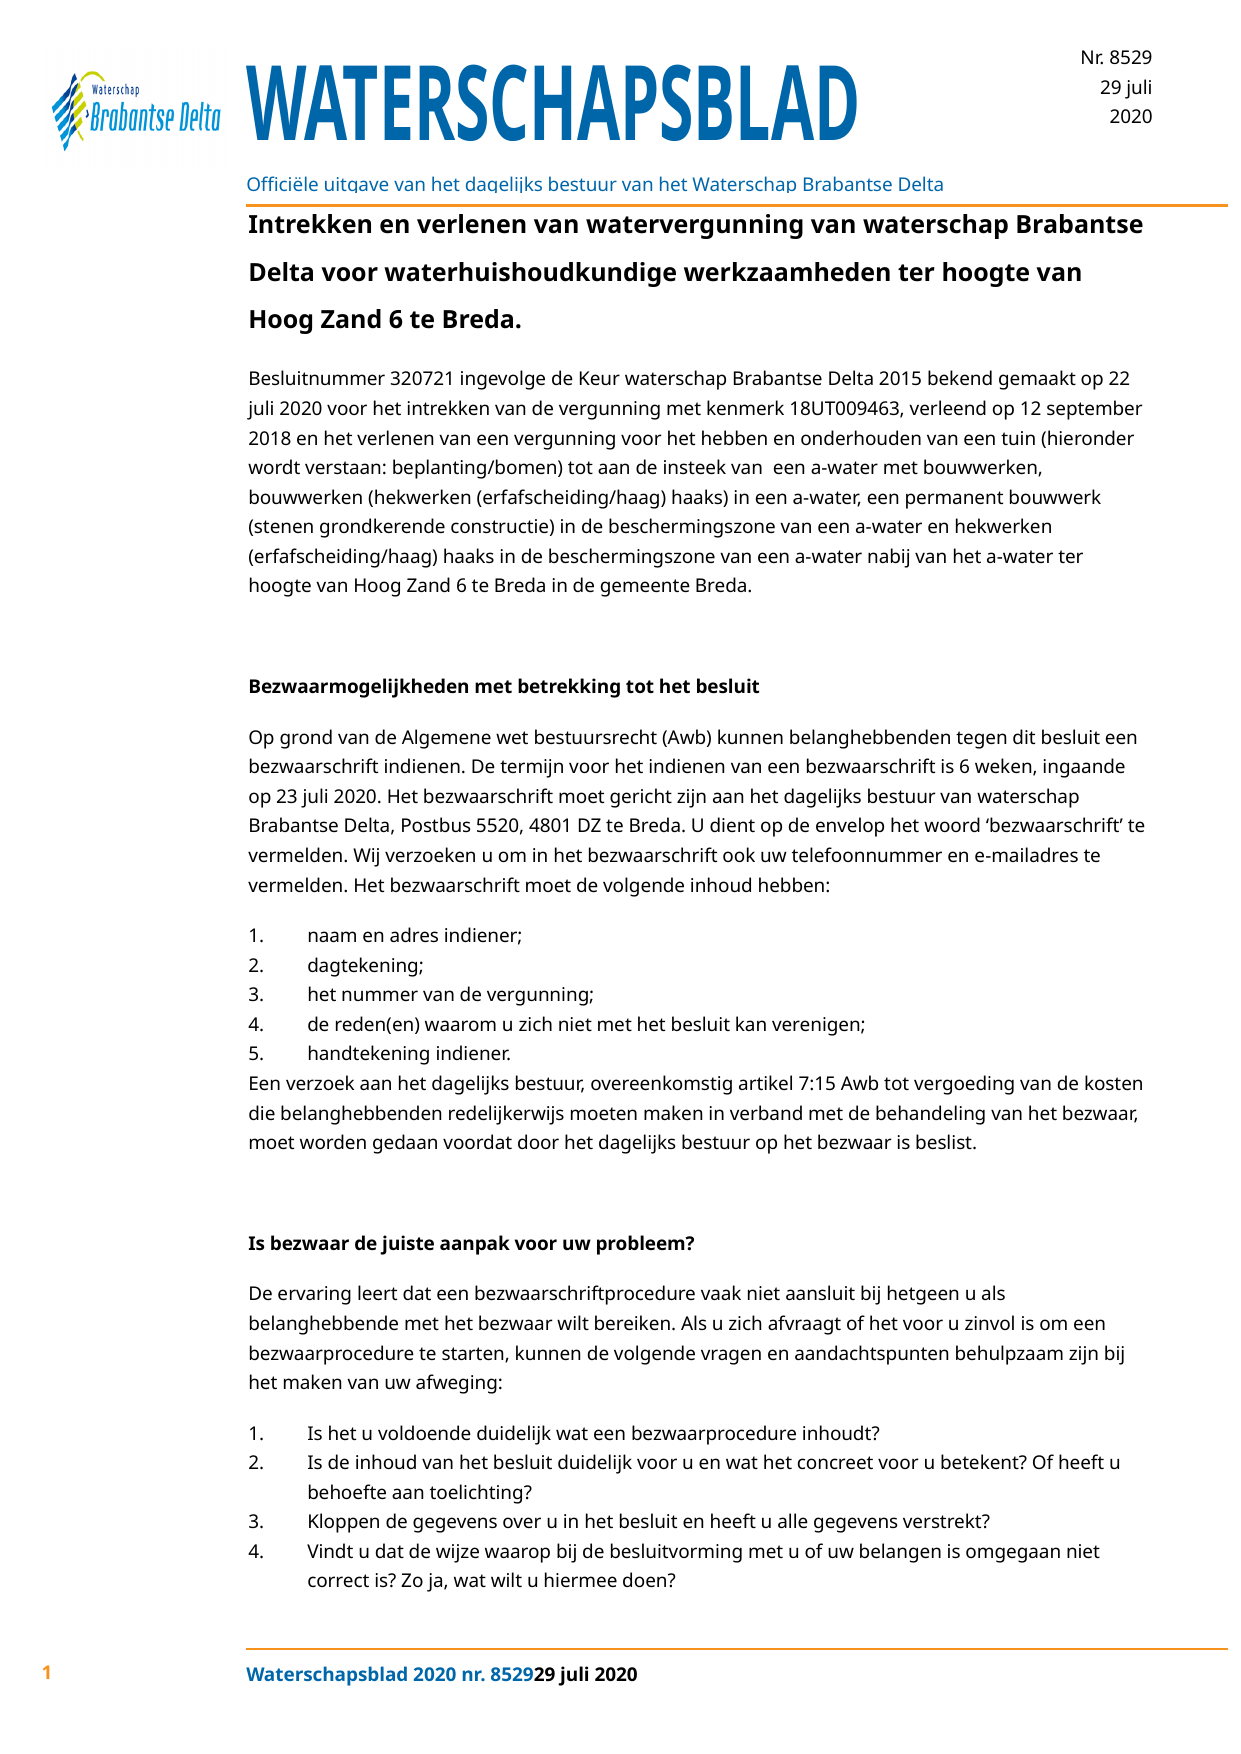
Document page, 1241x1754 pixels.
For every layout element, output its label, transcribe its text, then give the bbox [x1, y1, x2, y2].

list dagtekening; [248, 952, 1152, 977]
list Vindt u dat de wijze waarop bij de besluitvorming met u of uw belangen is omgegaan niet correct is? Zo ja, wat wilt u hiermee doen? [248, 1538, 1152, 1593]
text Op grond van de Algemene wet bestuursrecht (Awb) kunnen belanghebbenden tegen dit besluit een bezwaarschrift indienen. De termijn voor het indienen van een bezwaarschrift is 6 weken, ingaande op 23 juli 2020. Het bezwaarschrift moet gericht zijn aan het dagelijks bestuur van waterschap Brabantse Delta, Postbus 5520, 4801 DZ te Breda. U dient op de envelop het woord ‘bezwaarschrift’ te vermelden. Wij verzoeken u om in het bezwaarschrift ook uw telefoonnummer en e‑mailadres te vermelden. Het bezwaarschrift moet de volgende inhoud hebben: [248, 724, 1152, 897]
picture [41, 47, 231, 172]
list Is het u voldoende duidelijk wat een bezwaarprocedure inhoudt? [248, 1420, 1152, 1445]
text Intrekken en verlenen van watervergunning van waterschap Brabantse Delta voor waterhuishoudkundige werkzaamheden ter hoogte van Hoog Zand 6 te Breda. [248, 207, 1152, 336]
list Is de inhoud van het besluit duidelijk voor u en wat het concreet voor u betekent? Of heeft u behoefte aan toelichting? [248, 1449, 1152, 1504]
list handtekening indiener. [248, 1041, 1152, 1066]
list naam en adres indiener; [248, 922, 1152, 948]
text Een verzoek aan het dagelijks bestuur, overeenkomstig artikel 7:15 Awb tot vergoeding van de kosten die belanghebbenden redelijkerwijs moeten maken in verband met de behandeling van het bezwaar, moet worden gedaan voordat door het dagelijks bestuur op het bezwaar is beslist. [248, 1070, 1152, 1155]
text Besluitnummer 320721 ingevolge de Keur waterschap Brabantse Delta 2015 bekend gemaakt op 22 juli 2020 voor het intrekken van de vergunning met kenmerk 18UT009463, verleend op 12 september 2018 en het verlenen van een vergunning voor het hebben en onderhouden van een tuin (hieronder wordt verstaan: beplanting/bomen) tot aan de insteek van een a-water met bouwwerken, bouwwerken (hekwerken (erfafscheiding/haag) haaks) in een a-water, een permanent bouwwerk (stenen grondkerende constructie) in de beschermingszone van een a-water en hekwerken (erfafscheiding/haag) haaks in de beschermingszone van een a-water nabij van het a-water ter hoogte van Hoog Zand 6 te Breda in de gemeente Breda. [248, 366, 1152, 598]
list Kloppen de gegevens over u in het besluit en heeft u alle gegevens verstrekt? [248, 1508, 1152, 1534]
text Is bezwaar de juiste aanpak voor uw probleem? [248, 1230, 1152, 1256]
list de reden(en) waarom u zich niet met het besluit kan verenigen; [248, 1011, 1152, 1037]
text Bezwaarmogelijkheden met betrekking tot het besluit [248, 673, 1152, 699]
list het nummer van de vergunning; [248, 981, 1152, 1007]
text De ervaring leert dat een bezwaarschriftprocedure vaak niet aansluit bij hetgeen u als belanghebbende met het bezwaar wilt bereiken. Als u zich afvraagt of het voor u zinvol is om een bezwaarprocedure te starten, kunnen de volgende vragen en aandachtspunten behulpzaam zijn bij het maken van uw afweging: [248, 1281, 1152, 1395]
